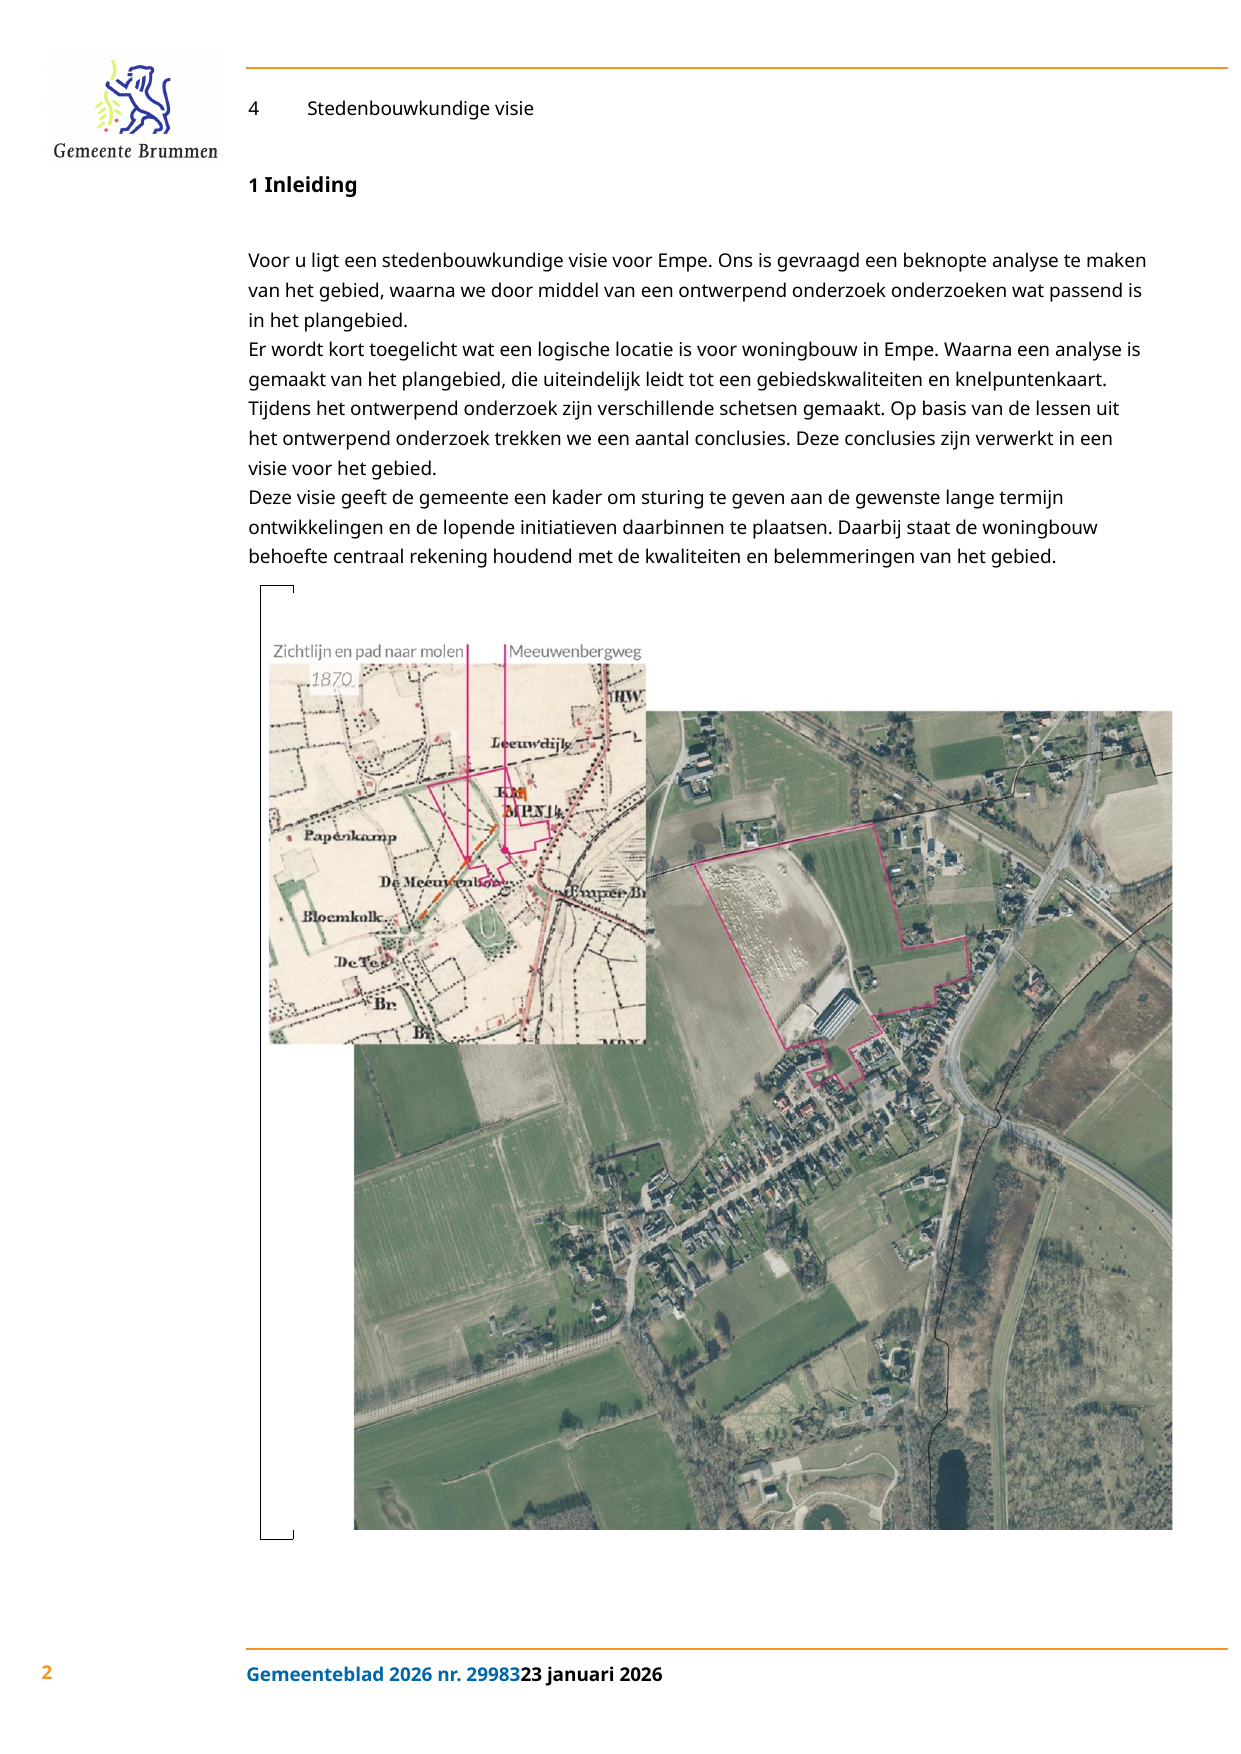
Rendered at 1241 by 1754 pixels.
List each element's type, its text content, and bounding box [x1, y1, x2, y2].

text Tijdens het ontwerpend onderzoek zijn verschillende schetsen gemaakt. Op basis van de lessen uit het ontwerpend onderzoek trekken we een aantal conclusies. Deze conclusies zijn verwerkt in een visie voor het gebied. [248, 396, 1152, 481]
picture [41, 47, 231, 172]
text 1 Inleiding [248, 170, 1152, 198]
text Voor u ligt een stedenbouwkundige visie voor Empe. Ons is gevraagd een beknopte analyse te maken van het gebied, waarna we door middel van een ontwerpend onderzoek onderzoeken wat passend is in het plangebied. [248, 248, 1152, 333]
picture [268, 593, 1173, 1530]
text Deze visie geeft de gemeente een kader om sturing te geven aan de gewenste lange termijn ontwikkelingen en de lopende initiatieven daarbinnen te plaatsen. Daarbij staat de woningbouw behoefte centraal rekening houdend met de kwaliteiten en belemmeringen van het gebied. [248, 484, 1152, 569]
text Er wordt kort toegelicht wat een logische locatie is voor woningbouw in Empe. Waarna een analyse is gemaakt van het plangebied, die uiteindelijk leidt tot een gebiedskwaliteiten en knelpuntenkaart. [248, 336, 1152, 392]
list Stedenbouwkundige visie [248, 95, 1152, 121]
